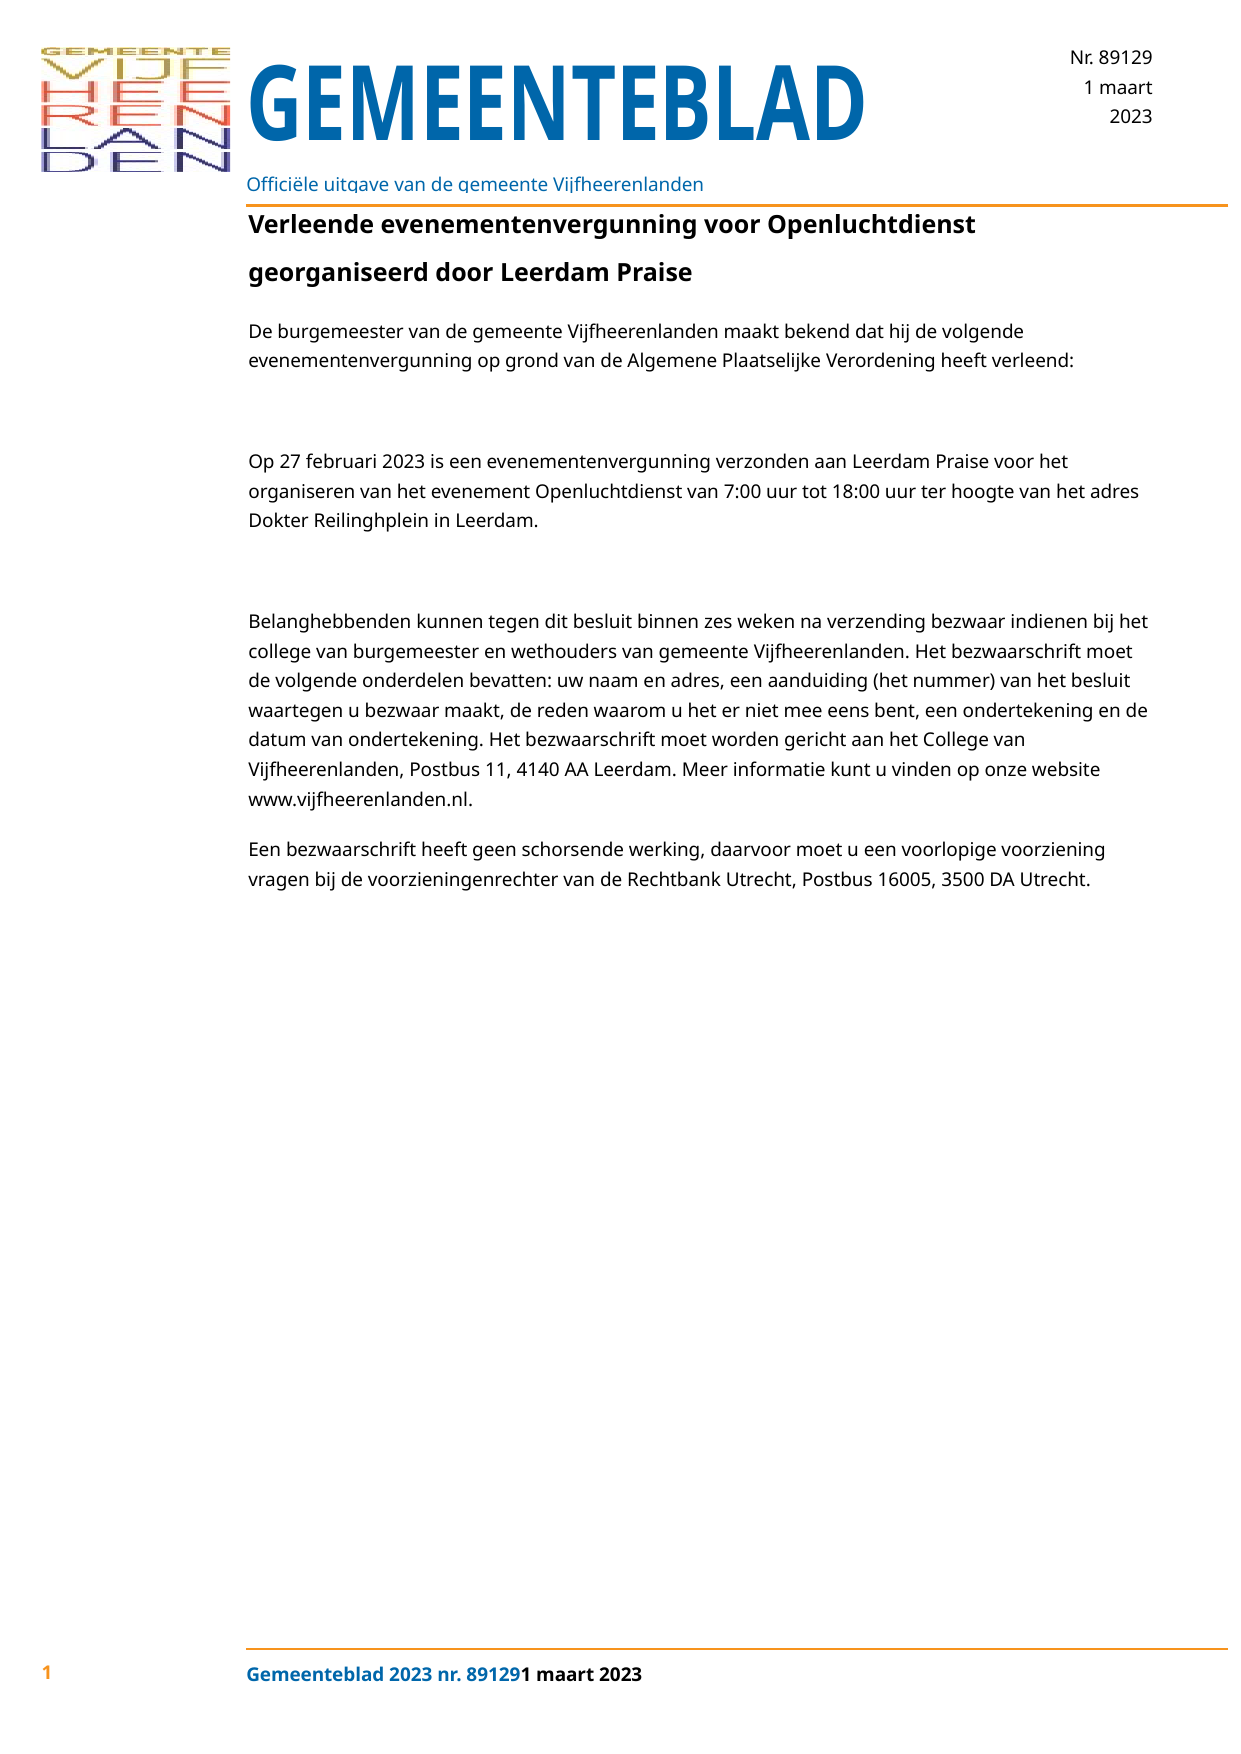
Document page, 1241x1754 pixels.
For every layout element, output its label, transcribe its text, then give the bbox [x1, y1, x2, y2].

text De burgemeester van de gemeente Vijfheerenlanden maakt bekend dat hij de volgende evenementenvergunning op grond van de Algemene Plaatselijke Verordening heeft verleend: [248, 318, 1152, 373]
text Verleende evenementenvergunning voor Openluchtdienst georganiseerd door Leerdam Praise [248, 207, 1152, 288]
text Belanghebbenden kunnen tegen dit besluit binnen zes weken na verzending bezwaar indienen bij het college van burgemeester en wethouders van gemeente Vijfheerenlanden. Het bezwaarschrift moet de volgende onderdelen bevatten: uw naam en adres, een aanduiding (het nummer) van het besluit waartegen u bezwaar maakt, de reden waarom u het er niet mee eens bent, een ondertekening en de datum van ondertekening. Het bezwaarschrift moet worden gericht aan het College van Vijfheerenlanden, Postbus 11, 4140 AA Leerdam. Meer informatie kunt u vinden op onze website www.vijfheerenlanden.nl. [248, 608, 1152, 812]
text Een bezwaarschrift heeft geen schorsende werking, daarvoor moet u een voorlopige voorziening vragen bij de voorzieningenrechter van de Rechtbank Utrecht, Postbus 16005, 3500 DA Utrecht. [248, 836, 1152, 892]
picture [41, 47, 231, 172]
text Op 27 februari 2023 is een evenementenvergunning verzonden aan Leerdam Praise voor het organiseren van het evenement Openluchtdienst van 7:00 uur tot 18:00 uur ter hoogte van het adres Dokter Reilinghplein in Leerdam. [248, 448, 1152, 533]
